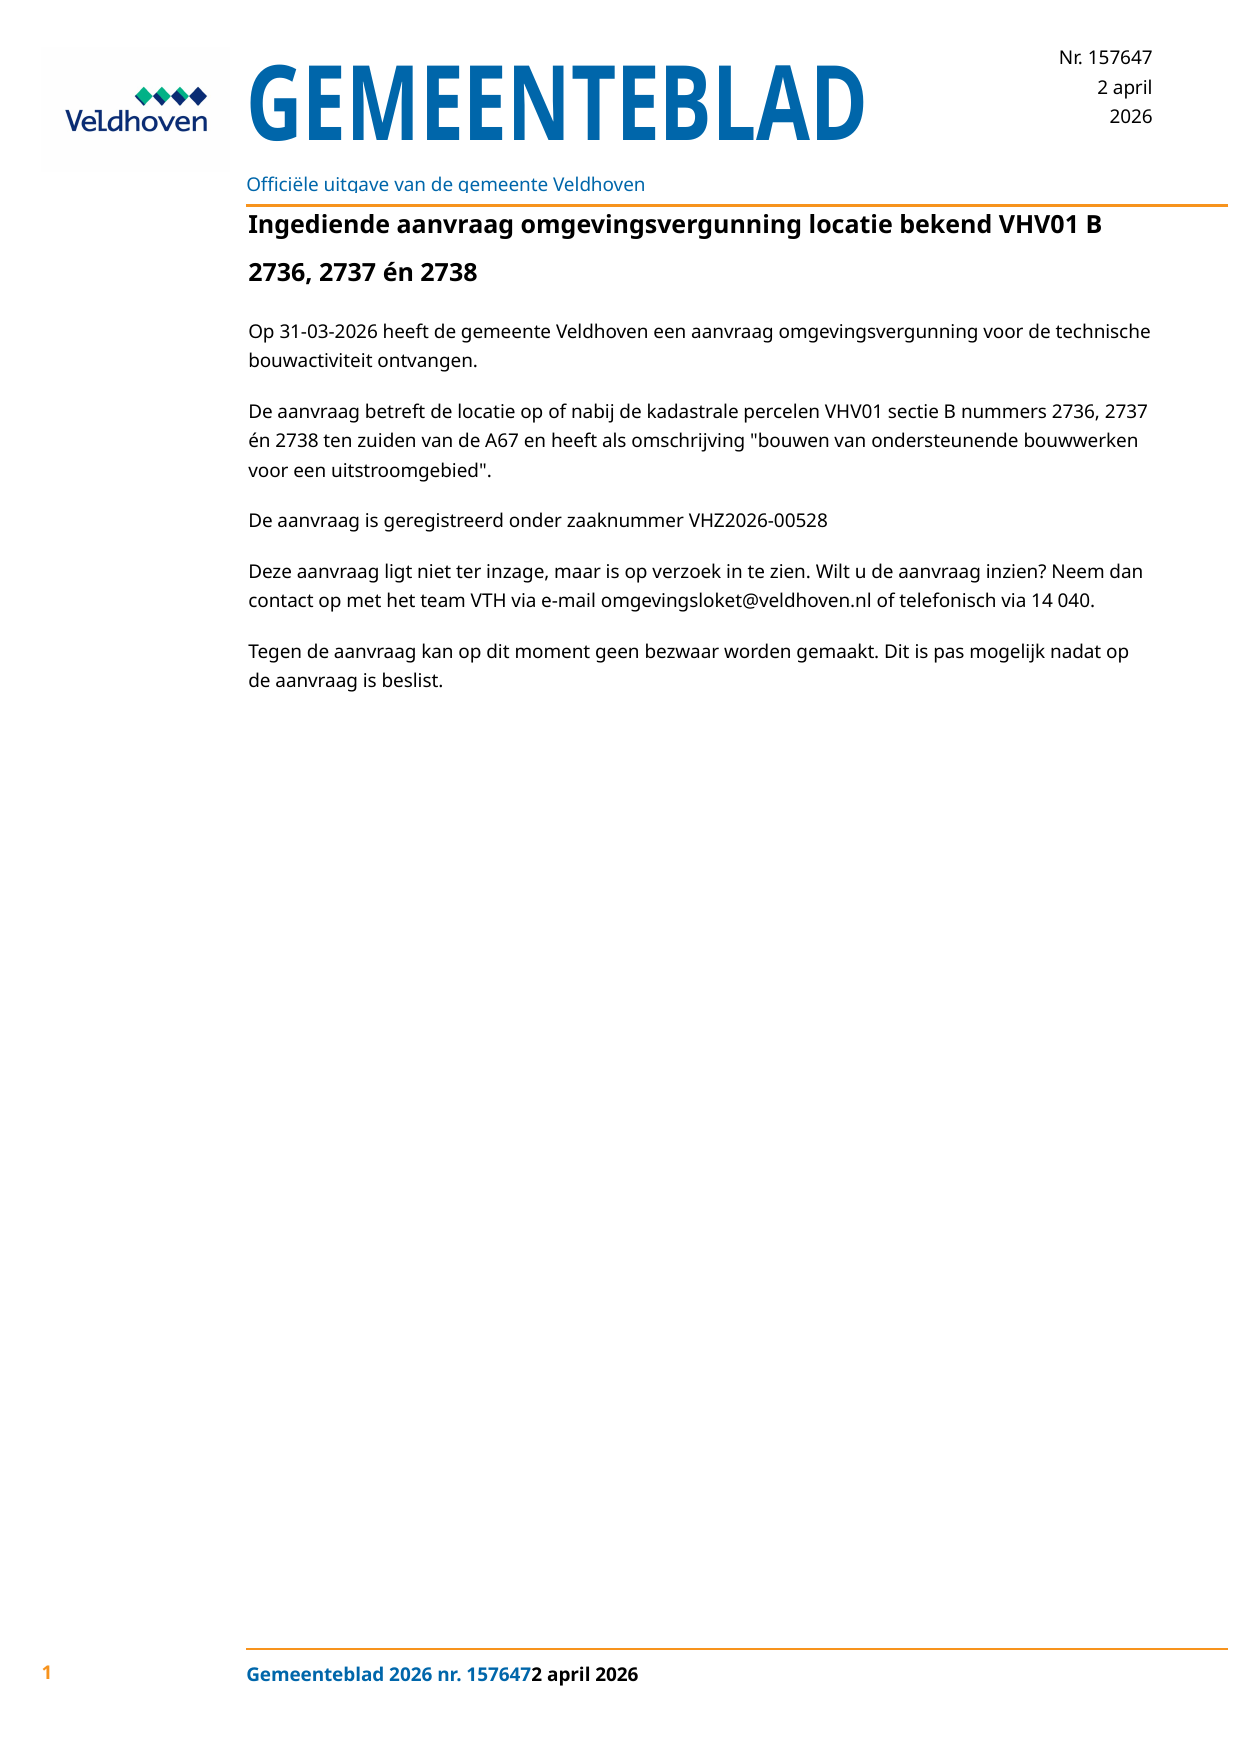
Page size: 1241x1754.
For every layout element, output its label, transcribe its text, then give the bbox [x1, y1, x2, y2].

text Tegen de aanvraag kan op dit moment geen bezwaar worden gemaakt. Dit is pas mogelijk nadat op de aanvraag is beslist. [248, 638, 1152, 693]
picture [41, 47, 231, 172]
text Deze aanvraag ligt niet ter inzage, maar is op verzoek in te zien. Wilt u de aanvraag inzien? Neem dan contact op met het team VTH via e-mail omgevingsloket@veldhoven.nl of telefonisch via 14 040. [248, 558, 1152, 613]
text Op 31-03-2026 heeft de gemeente Veldhoven een aanvraag omgevingsvergunning voor de technische bouwactiviteit ontvangen. [248, 318, 1152, 373]
text De aanvraag betreft de locatie op of nabij de kadastrale percelen VHV01 sectie B nummers 2736, 2737 én 2738 ten zuiden van de A67 en heeft als omschrijving "bouwen van ondersteunende bouwwerken voor een uitstroomgebied". [248, 398, 1152, 483]
text Ingediende aanvraag omgevingsvergunning locatie bekend VHV01 B 2736, 2737 én 2738 [248, 207, 1152, 288]
text De aanvraag is geregistreerd onder zaaknummer VHZ2026-00528 [248, 507, 1152, 533]
